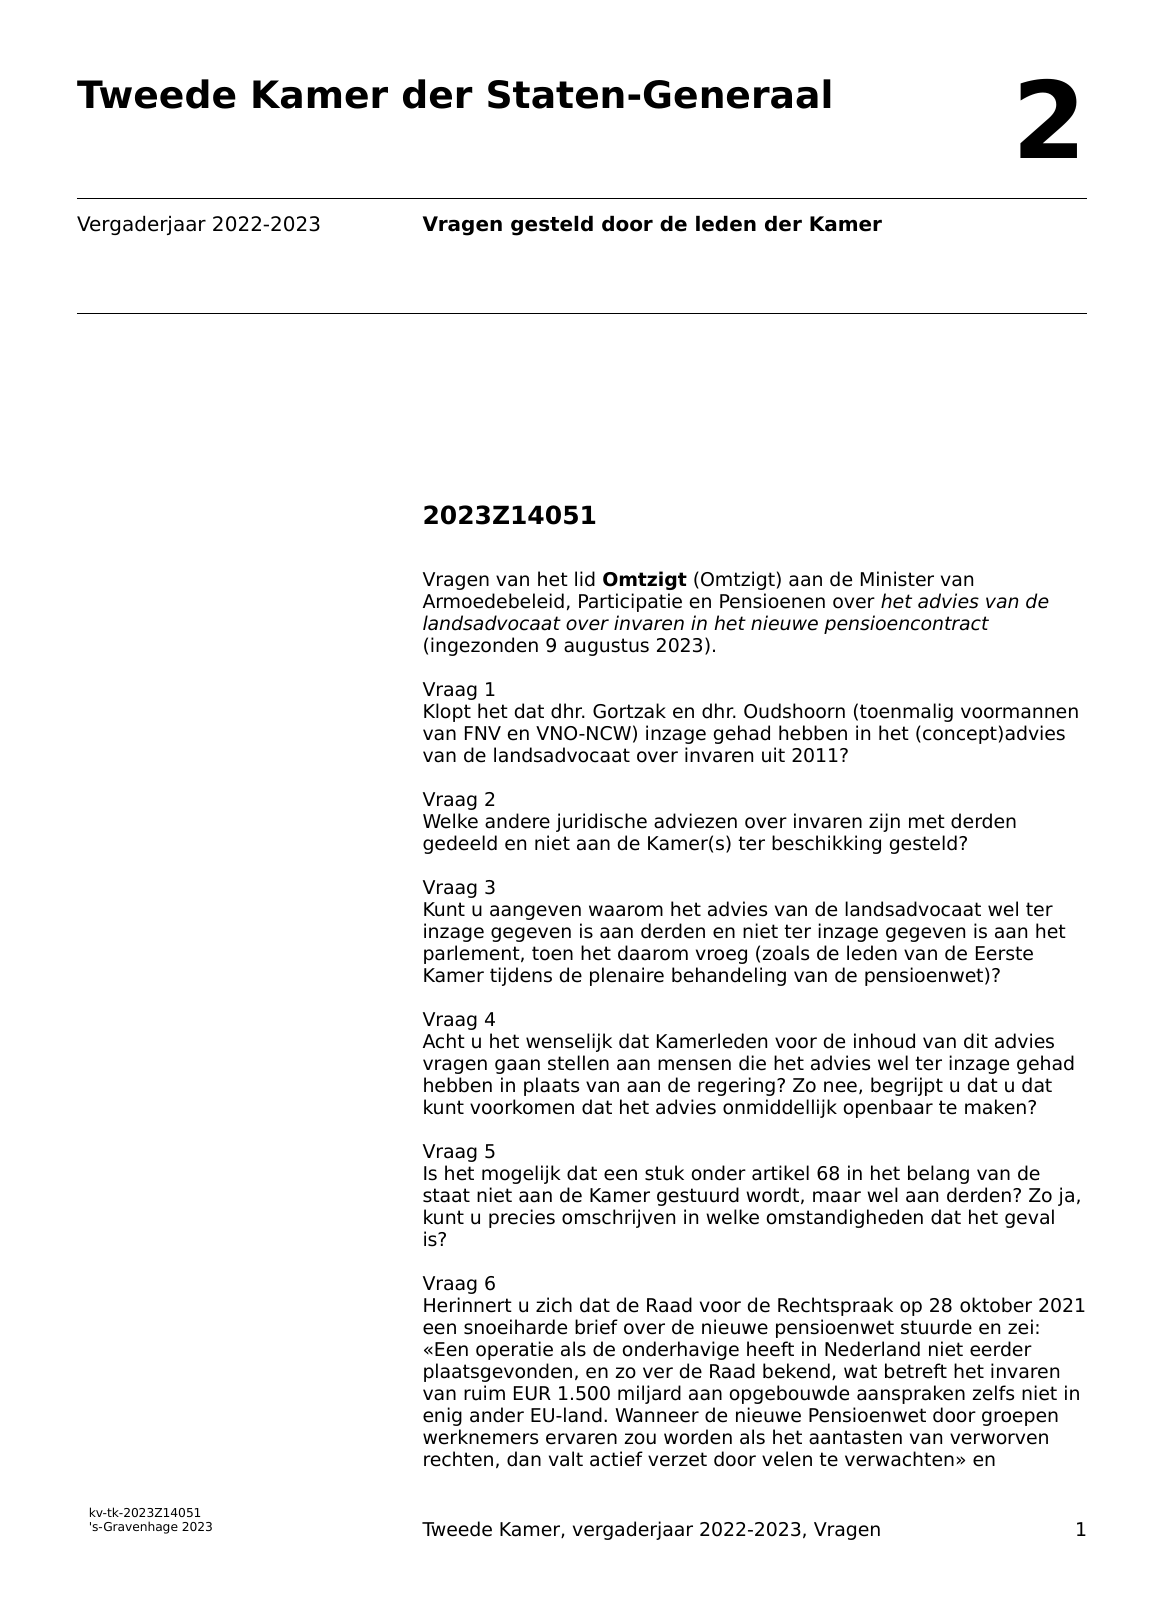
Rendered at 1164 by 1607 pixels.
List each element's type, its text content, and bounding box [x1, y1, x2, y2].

table_cell Vergaderjaar 2022-2023 [77, 199, 422, 313]
text Vraag 2 [422, 789, 1087, 811]
text kv-tk-2023Z14051 [88, 1506, 323, 1520]
text Herinnert u zich dat de Raad voor de Rechtspraak op 28 oktober 2021 een snoeiharde brief over de nieuwe pensioenwet stuurde en zei: «Een operatie als de onderhavige heeft in Nederland niet eerder plaatsgevonden, en zo ver de Raad bekend, wat betreft het invaren van ruim EUR 1.500 miljard aan opgebouwde aanspraken zelfs niet in enig ander EU-land. Wanneer de nieuwe Pensioenwet door groepen werknemers ervaren zou worden als het aantasten van verworven rechten, dan valt actief verzet door velen te verwachten» en [422, 1295, 1087, 1471]
text Vraag 6 [422, 1273, 1087, 1295]
text 's-Gravenhage 2023 [88, 1520, 323, 1534]
text Vraag 3 [422, 877, 1087, 899]
text Kunt u aangeven waarom het advies van de landsadvocaat wel ter inzage gegeven is aan derden en niet ter inzage gegeven is aan het parlement, toen het daarom vroeg (zoals de leden van de Eerste Kamer tijdens de plenaire behandeling van de pensioenwet)? [422, 899, 1087, 987]
text Welke andere juridische adviezen over invaren zijn met derden gedeeld en niet aan de Kamer(s) ter beschikking gesteld? [422, 811, 1087, 855]
text Klopt het dat dhr. Gortzak en dhr. Oudshoorn (toenmalig voormannen van FNV en VNO-NCW) inzage gehad hebben in het (concept)advies van de landsadvocaat over invaren uit 2011? [422, 701, 1087, 767]
table_cell Vragen gesteld door de leden der Kamer [422, 199, 1087, 313]
text Vragen van het lid Omtzigt (Omtzigt) aan de Minister van Armoedebeleid, Participatie en Pensioenen over het advies van de landsadvocaat over invaren in het nieuwe pensioencontract (ingezonden 9 augustus 2023). [422, 569, 1087, 657]
text Is het mogelijk dat een stuk onder artikel 68 in het belang van de staat niet aan de Kamer gestuurd wordt, maar wel aan derden? Zo ja, kunt u precies omschrijven in welke omstandigheden dat het geval is? [422, 1163, 1087, 1251]
table_header 2 [886, 59, 1087, 198]
text Vraag 4 [422, 1009, 1087, 1031]
text Vraag 1 [422, 679, 1087, 701]
text Vraag 5 [422, 1141, 1087, 1163]
text 2023Z14051 [422, 501, 1087, 531]
text Acht u het wenselijk dat Kamerleden voor de inhoud van dit advies vragen gaan stellen aan mensen die het advies wel ter inzage gehad hebben in plaats van aan de regering? Zo nee, begrijpt u dat u dat kunt voorkomen dat het advies onmiddellijk openbaar te maken? [422, 1031, 1087, 1119]
table_header Tweede Kamer der Staten-Generaal [77, 59, 886, 198]
